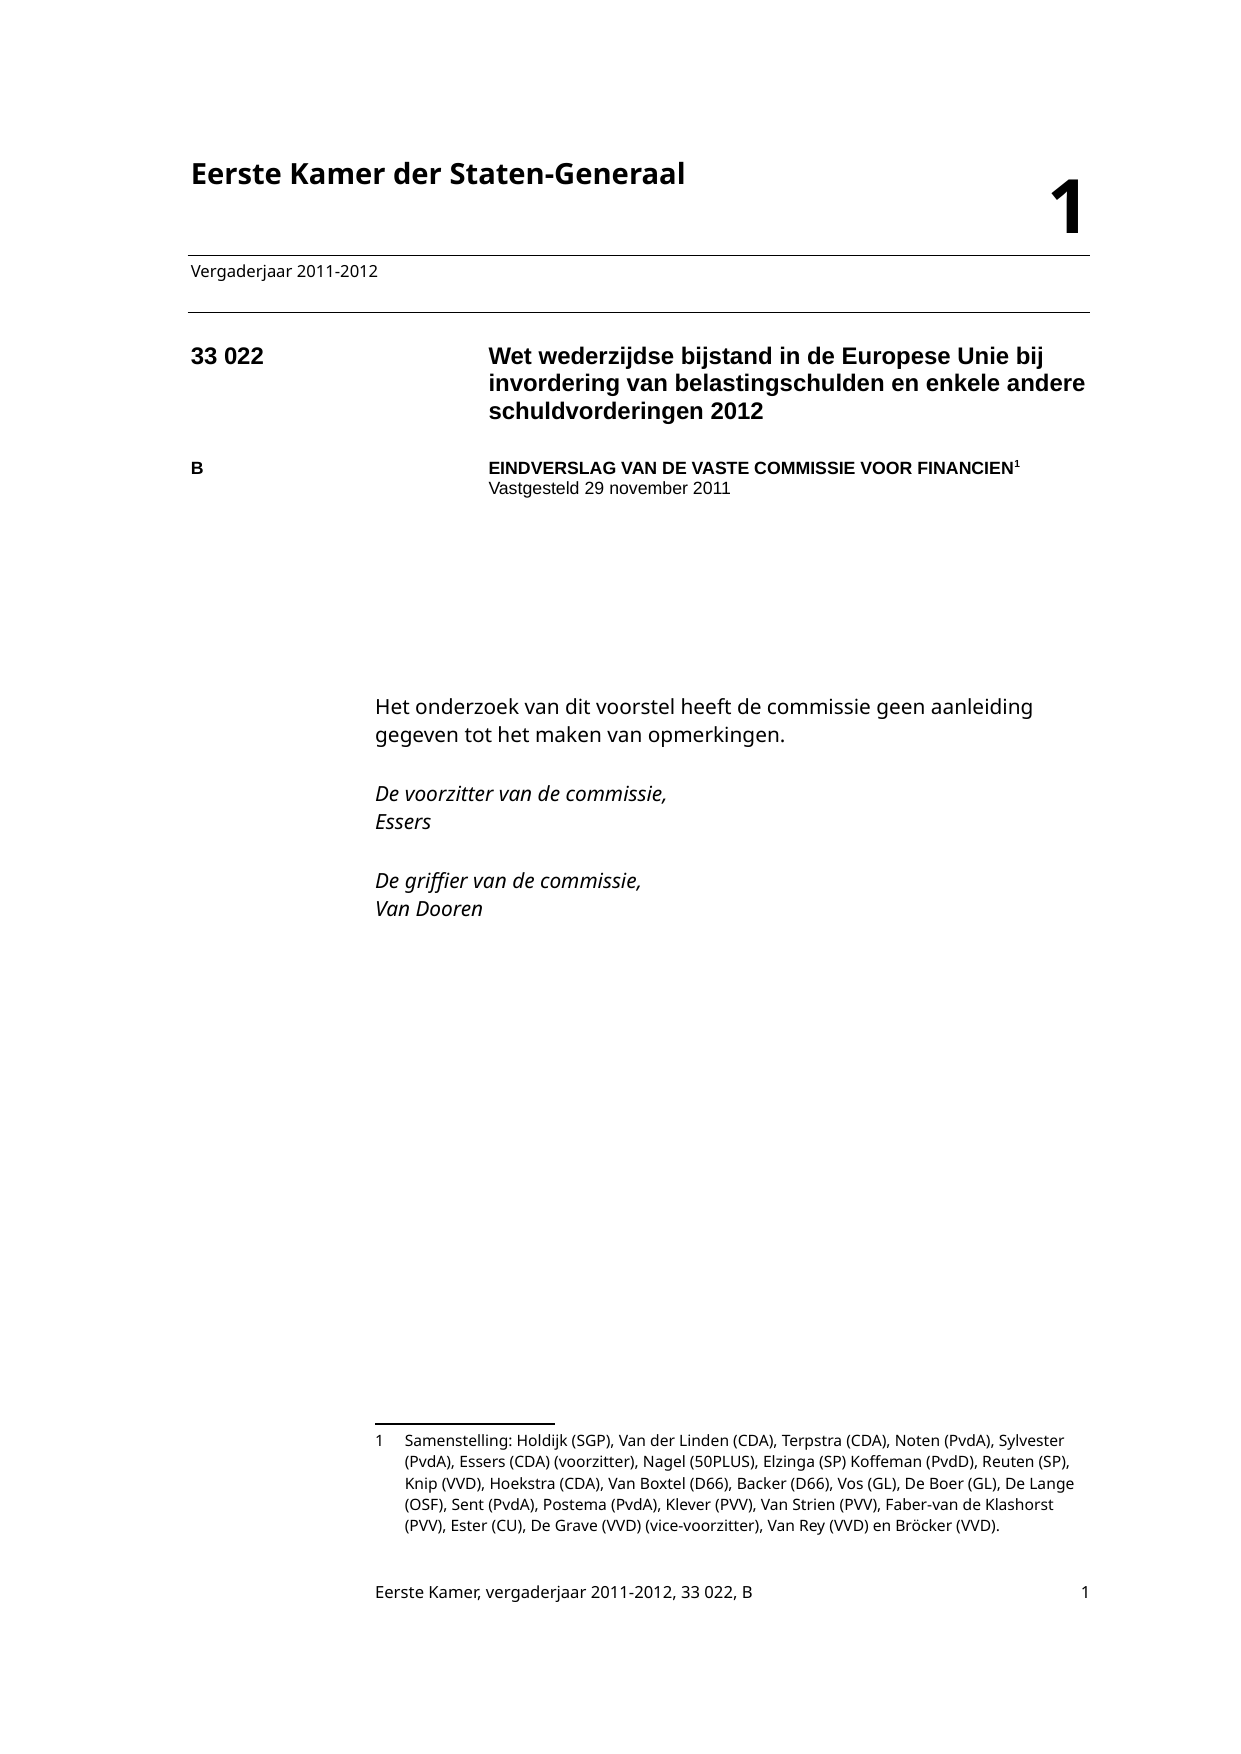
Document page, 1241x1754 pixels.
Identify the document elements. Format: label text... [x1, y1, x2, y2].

table_cell B [188, 455, 485, 573]
table_cell 33 022 [188, 339, 485, 454]
table_cell Vergaderjaar 2011-2012 [188, 256, 485, 312]
text De griffier van de commissie, [375, 866, 1090, 894]
table_cell Wet wederzijdse bijstand in de Europese Unie bij invordering van belastingschulden en enkele andere schuldvorderingen 2012 [485, 339, 1090, 454]
table_cell [188, 313, 485, 339]
text Van Dooren [375, 894, 1090, 923]
table_cell EINDVERSLAG VAN DE VASTE COMMISSIE VOOR FINANCIEN Vastgesteld 29 november 2011 [485, 455, 1090, 573]
text De voorzitter van de commissie, [375, 779, 1090, 807]
text Het onderzoek van dit voorstel heeft de commissie geen aanleiding gegeven tot het maken van opmerkingen. [375, 692, 1090, 749]
table_header 1 [910, 150, 1090, 255]
table_cell [485, 313, 1090, 339]
text Essers [375, 807, 1090, 836]
table_cell [485, 256, 1090, 312]
table_header Eerste Kamer der Staten-Generaal [188, 150, 909, 255]
